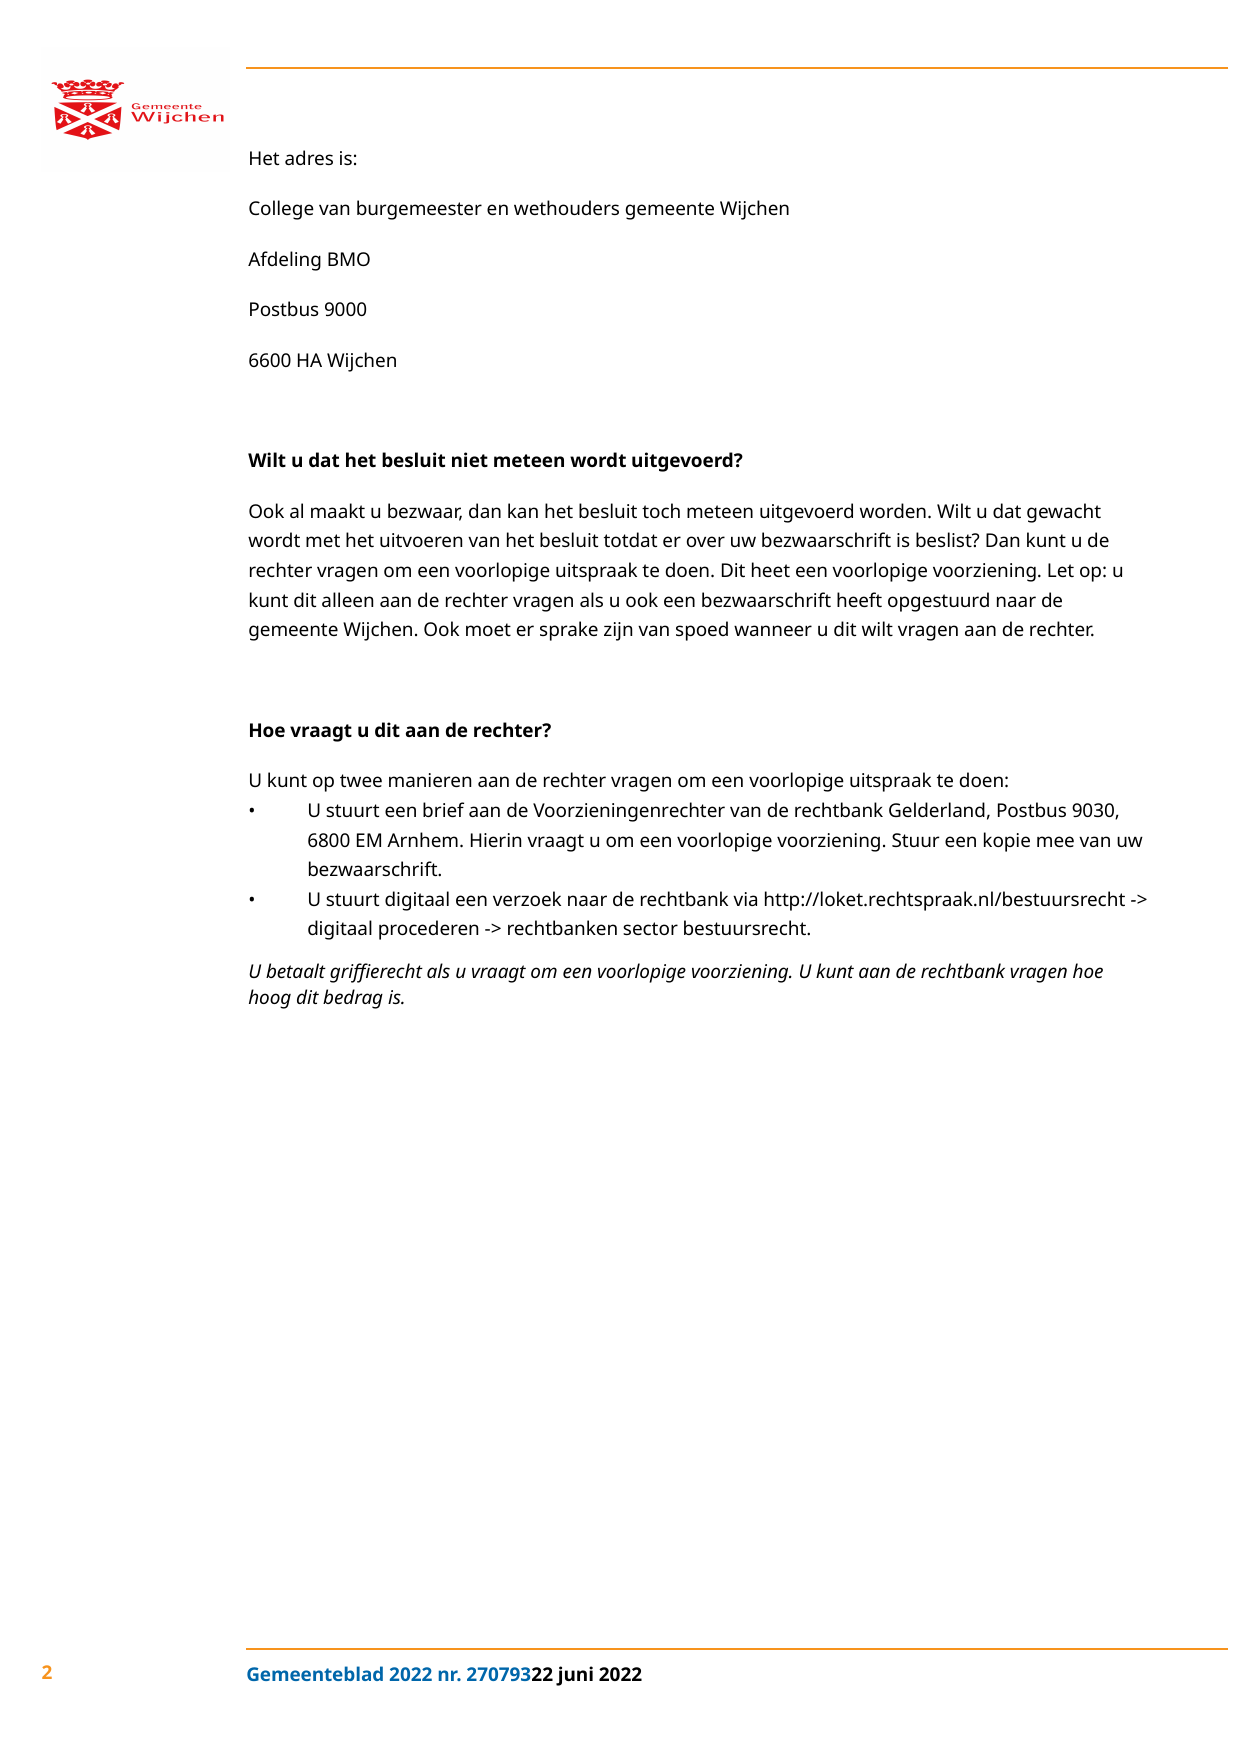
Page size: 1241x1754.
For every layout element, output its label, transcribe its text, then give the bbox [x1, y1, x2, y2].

text Wilt u dat het besluit niet meteen wordt uitgevoerd? [248, 448, 1152, 473]
list U stuurt een brief aan de Voorzieningenrechter van de rechtbank Gelderland, Postbus 9030, 6800 EM Arnhem. Hierin vraagt u om een voorlopige voorziening. Stuur een kopie mee van uw bezwaarschrift. [248, 797, 1152, 882]
picture [41, 47, 231, 172]
text U betaalt griffierecht als u vraagt om een voorlopige voorziening. U kunt aan de rechtbank vragen hoe hoog dit bedrag is. [248, 959, 1152, 1010]
text Het adres is: [248, 145, 1152, 171]
text U kunt op twee manieren aan de rechter vragen om een voorlopige uitspraak te doen: [248, 768, 1152, 793]
text Ook al maakt u bezwaar, dan kan het besluit toch meteen uitgevoerd worden. Wilt u dat gewacht wordt met het uitvoeren van het besluit totdat er over uw bezwaarschrift is beslist? Dan kunt u de rechter vragen om een voorlopige uitspraak te doen. Dit heet een voorlopige voorziening. Let op: u kunt dit alleen aan de rechter vragen als u ook een bezwaarschrift heeft opgestuurd naar de gemeente Wijchen. Ook moet er sprake zijn van spoed wanneer u dit wilt vragen aan de rechter. [248, 498, 1152, 642]
text Hoe vraagt u dit aan de rechter? [248, 717, 1152, 743]
text Postbus 9000 [248, 296, 1152, 322]
text 6600 HA Wijchen [248, 347, 1152, 373]
text Afdeling BMO [248, 246, 1152, 272]
list U stuurt digitaal een verzoek naar de rechtbank via http://loket.rechtspraak.nl/bestuursrecht -> digitaal procederen -> rechtbanken sector bestuursrecht. [248, 886, 1152, 941]
text College van burgemeester en wethouders gemeente Wijchen [248, 196, 1152, 221]
